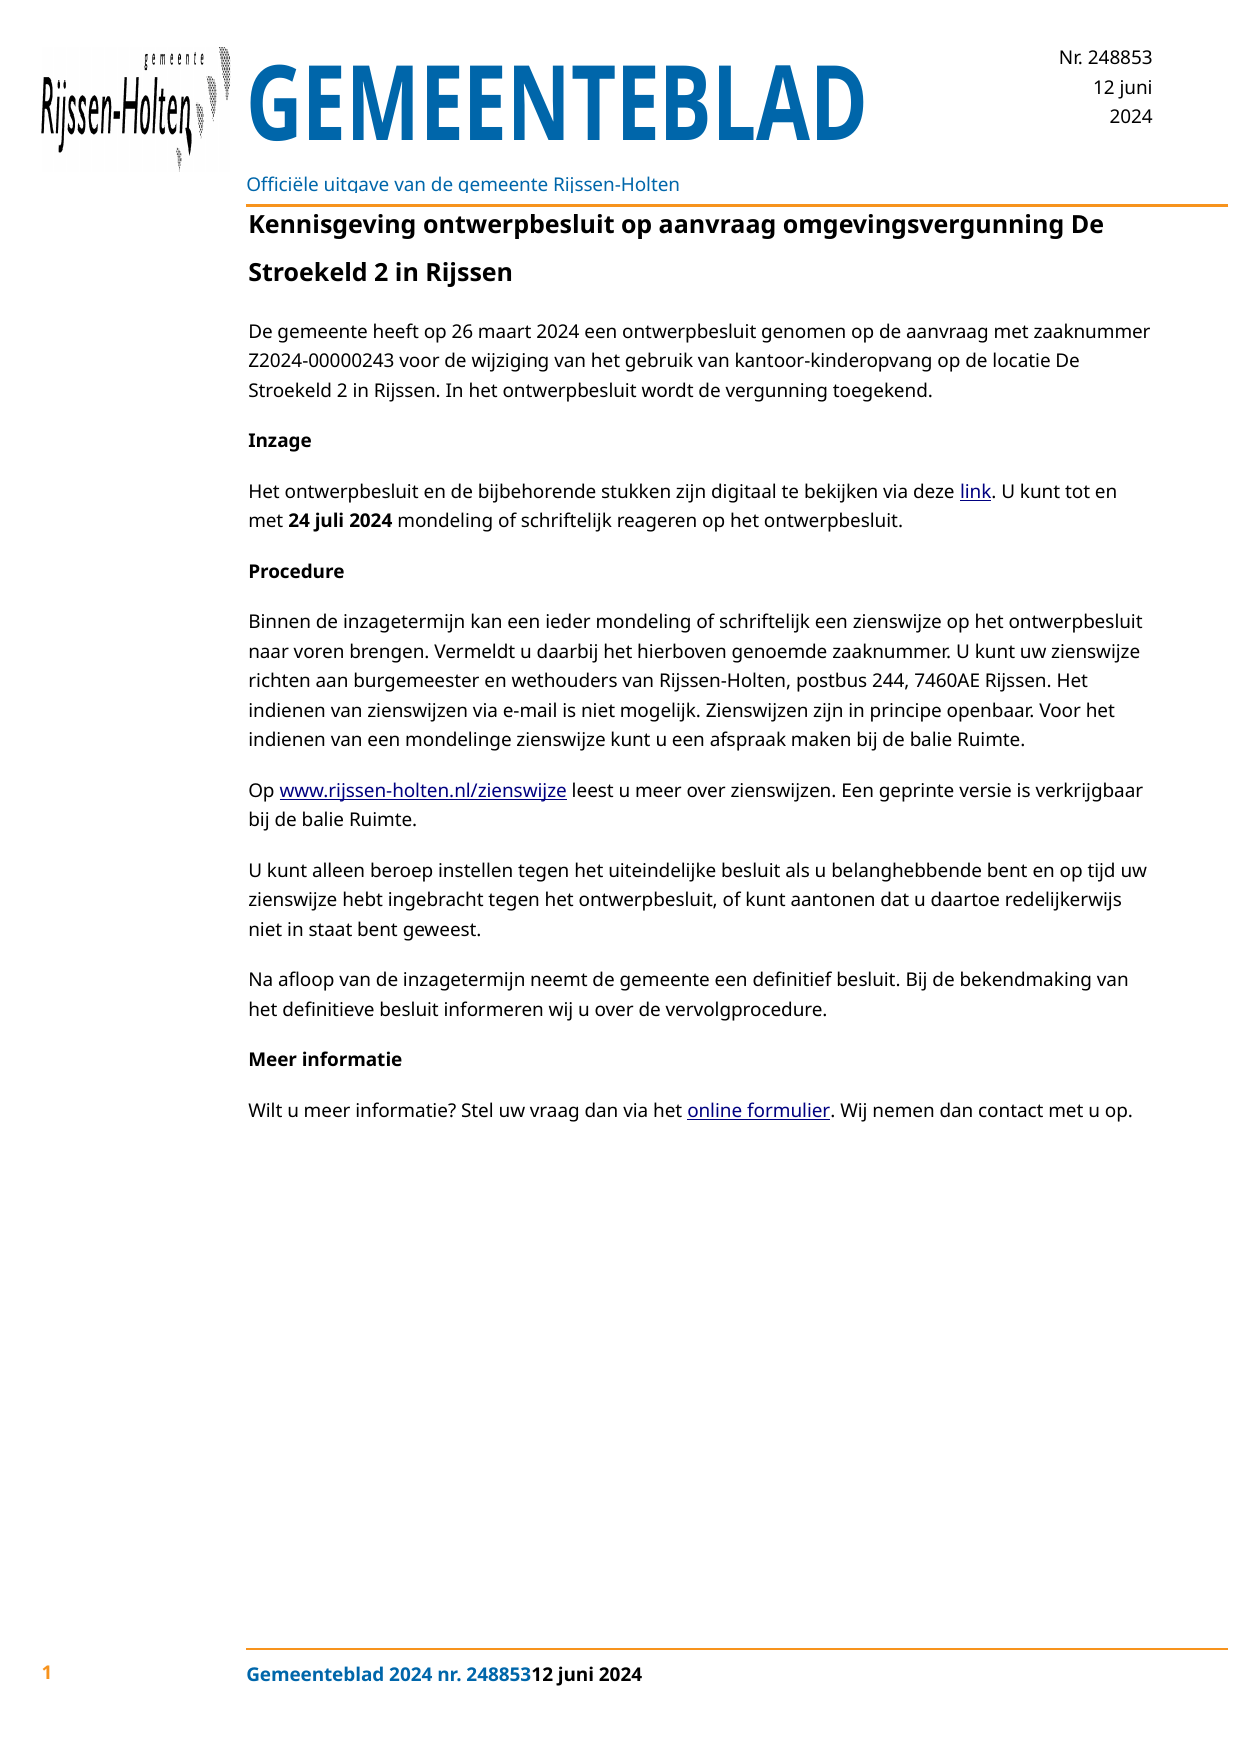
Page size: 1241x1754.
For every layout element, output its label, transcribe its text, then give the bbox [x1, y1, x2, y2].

text Kennisgeving ontwerpbesluit op aanvraag omgevingsvergunning De Stroekeld 2 in Rijssen [248, 207, 1152, 288]
text Binnen de inzagetermijn kan een ieder mondeling of schriftelijk een zienswijze op het ontwerpbesluit naar voren brengen. Vermeldt u daarbij het hierboven genoemde zaaknummer. U kunt uw zienswijze richten aan burgemeester en wethouders van Rijssen-Holten, postbus 244, 7460AE Rijssen. Het indienen van zienswijzen via e-mail is niet mogelijk. Zienswijzen zijn in principe openbaar. Voor het indienen van een mondelinge zienswijze kunt u een afspraak maken bij de balie Ruimte. [248, 608, 1152, 752]
text Na afloop van de inzagetermijn neemt de gemeente een definitief besluit. Bij de bekendmaking van het definitieve besluit informeren wij u over de vervolgprocedure. [248, 967, 1152, 1022]
text Op www.rijssen-holten.nl/zienswijze leest u meer over zienswijzen. Een geprinte versie is verkrijgbaar bij de balie Ruimte. [248, 777, 1152, 832]
text De gemeente heeft op 26 maart 2024 een ontwerpbesluit genomen op de aanvraag met zaaknummer Z2024-00000243 voor de wijziging van het gebruik van kantoor-kinderopvang op de locatie De Stroekeld 2 in Rijssen. In het ontwerpbesluit wordt de vergunning toegekend. [248, 318, 1152, 403]
text Procedure [248, 558, 1152, 584]
text Inzage [248, 427, 1152, 453]
text Meer informatie [248, 1047, 1152, 1072]
text U kunt alleen beroep instellen tegen het uiteindelijke besluit als u belanghebbende bent en op tijd uw zienswijze hebt ingebracht tegen het ontwerpbesluit, of kunt aantonen dat u daartoe redelijkerwijs niet in staat bent geweest. [248, 857, 1152, 942]
text Het ontwerpbesluit en de bijbehorende stukken zijn digitaal te bekijken via deze link. U kunt tot en met 24 juli 2024 mondeling of schriftelijk reageren op het ontwerpbesluit. [248, 478, 1152, 533]
picture [41, 47, 231, 172]
text Wilt u meer informatie? Stel uw vraag dan via het online formulier. Wij nemen dan contact met u op. [248, 1097, 1152, 1123]
